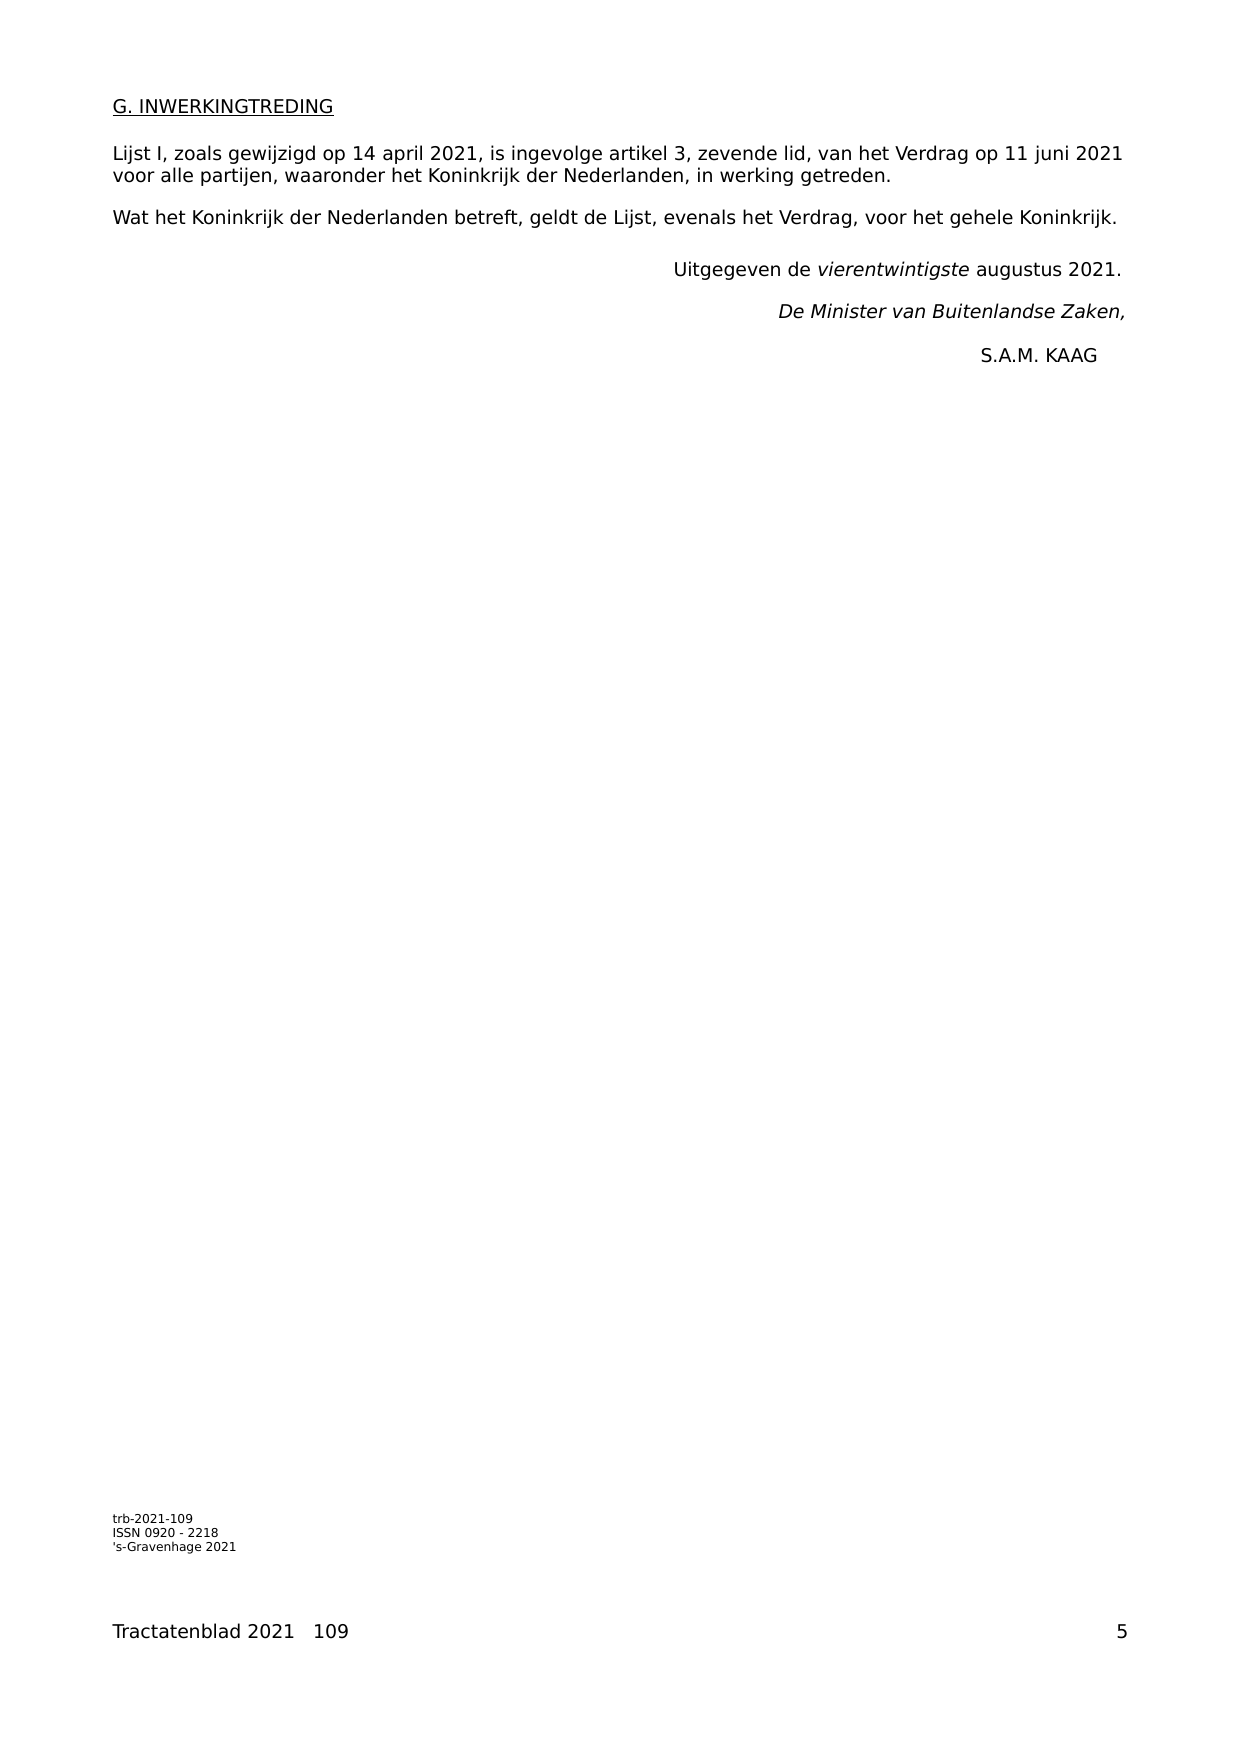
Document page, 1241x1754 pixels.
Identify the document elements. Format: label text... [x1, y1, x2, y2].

text trb-2021-109 [112, 1512, 346, 1526]
text Wat het Koninkrijk der Nederlanden betreft, geldt de Lijst, evenals het Verdrag, voor het gehele Koninkrijk. [112, 207, 1128, 229]
text Uitgegeven de vierentwintigste augustus 2021. [112, 259, 1128, 281]
text ISSN 0920 - 2218 [112, 1526, 346, 1540]
text 's-Gravenhage 2021 [112, 1540, 346, 1554]
text Lijst I, zoals gewijzigd op 14 april 2021, is ingevolge artikel 3, zevende lid, van het Verdrag op 11 juni 2021 voor alle partijen, waaronder het Koninkrijk der Nederlanden, in werking getreden. [112, 143, 1128, 187]
subtitle G. INWERKINGTREDING [112, 96, 1128, 118]
text De Minister van Buitenlandse Zaken, S.A.M. KAAG [112, 301, 1128, 367]
